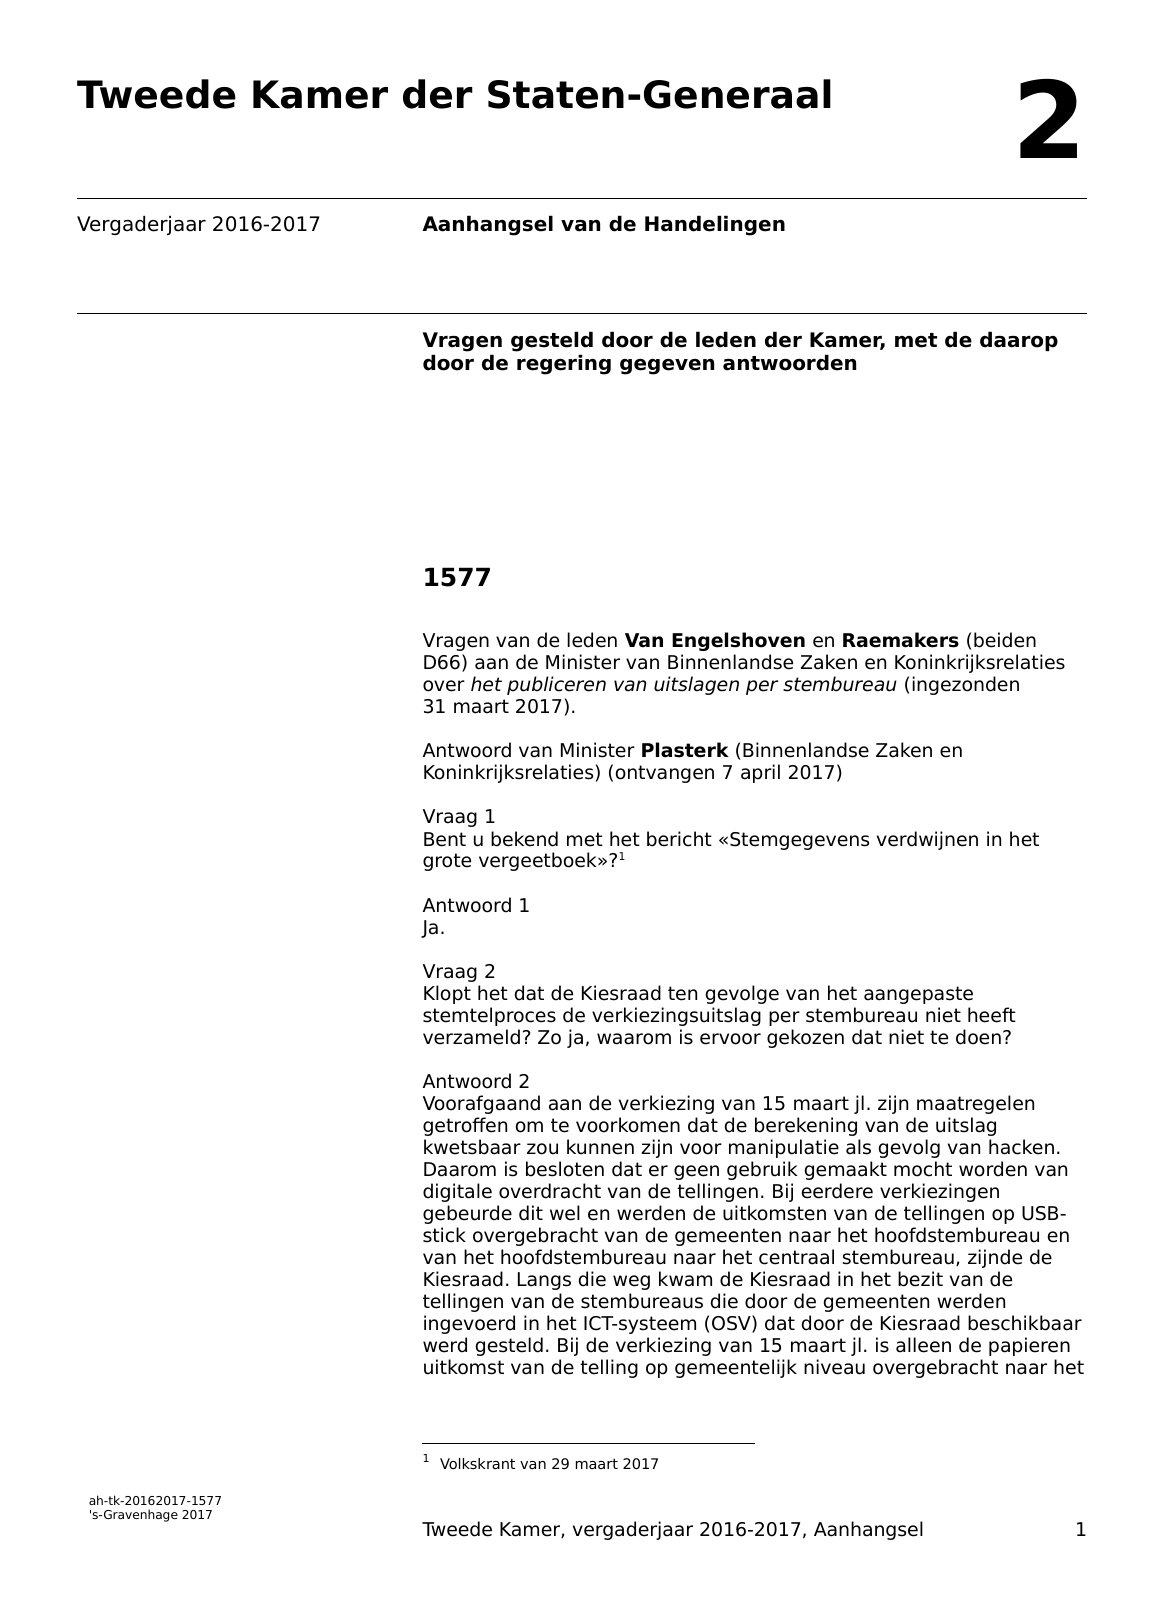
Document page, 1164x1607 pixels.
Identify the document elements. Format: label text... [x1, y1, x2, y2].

text Antwoord 2 [422, 1071, 1087, 1093]
table_cell Vragen gesteld door de leden der Kamer, met de daarop door de regering gegeven antwoorden [422, 314, 1087, 375]
text ah-tk-20162017-1577 [88, 1494, 323, 1508]
text Ja. [422, 917, 1087, 938]
text Bent u bekend met het bericht «Stemgegevens verdwijnen in het grote vergeetboek»? [422, 828, 1087, 872]
table_cell Aanhangsel van de Handelingen [422, 199, 1087, 313]
text Voorafgaand aan de verkiezing van 15 maart jl. zijn maatregelen getroffen om te voorkomen dat de berekening van de uitslag kwetsbaar zou kunnen zijn voor manipulatie als gevolg van hacken. Daarom is besloten dat er geen gebruik gemaakt mocht worden van digitale overdracht van de tellingen. Bij eerdere verkiezingen gebeurde dit wel en werden de uitkomsten van de tellingen op USB-stick overgebracht van de gemeenten naar het hoofdstembureau en van het hoofdstembureau naar het centraal stembureau, zijnde de Kiesraad. Langs die weg kwam de Kiesraad in het bezit van de tellingen van de stembureaus die door de gemeenten werden ingevoerd in het ICT-systeem (OSV) dat door de Kiesraad beschikbaar werd gesteld. Bij de verkiezing van 15 maart jl. is alleen de papieren uitkomst van de telling op gemeentelijk niveau overgebracht naar het [422, 1093, 1087, 1378]
table_cell [77, 314, 422, 375]
text Antwoord 1 [422, 894, 1087, 917]
text Klopt het dat de Kiesraad ten gevolge van het aangepaste stemtelproces de verkiezingsuitslag per stembureau niet heeft verzameld? Zo ja, waarom is ervoor gekozen dat niet te doen? [422, 983, 1087, 1049]
table_header Tweede Kamer der Staten-Generaal [77, 59, 886, 198]
text Vragen van de leden Van Engelshoven en Raemakers (beiden D66) aan de Minister van Binnenlandse Zaken en Koninkrijksrelaties over het publiceren van uitslagen per stembureau (ingezonden 31 maart 2017). [422, 630, 1087, 718]
table_cell Vergaderjaar 2016-2017 [77, 199, 422, 313]
text Volkskrant van 29 maart 2017 [422, 1452, 1087, 1474]
table_header 2 [886, 59, 1087, 198]
text Vraag 1 [422, 806, 1087, 828]
text 's-Gravenhage 2017 [88, 1508, 323, 1522]
text Antwoord van Minister Plasterk (Binnenlandse Zaken en Koninkrijksrelaties) (ontvangen 7 april 2017) [422, 740, 1087, 784]
text Vraag 2 [422, 961, 1087, 983]
text 1577 [422, 563, 1087, 592]
